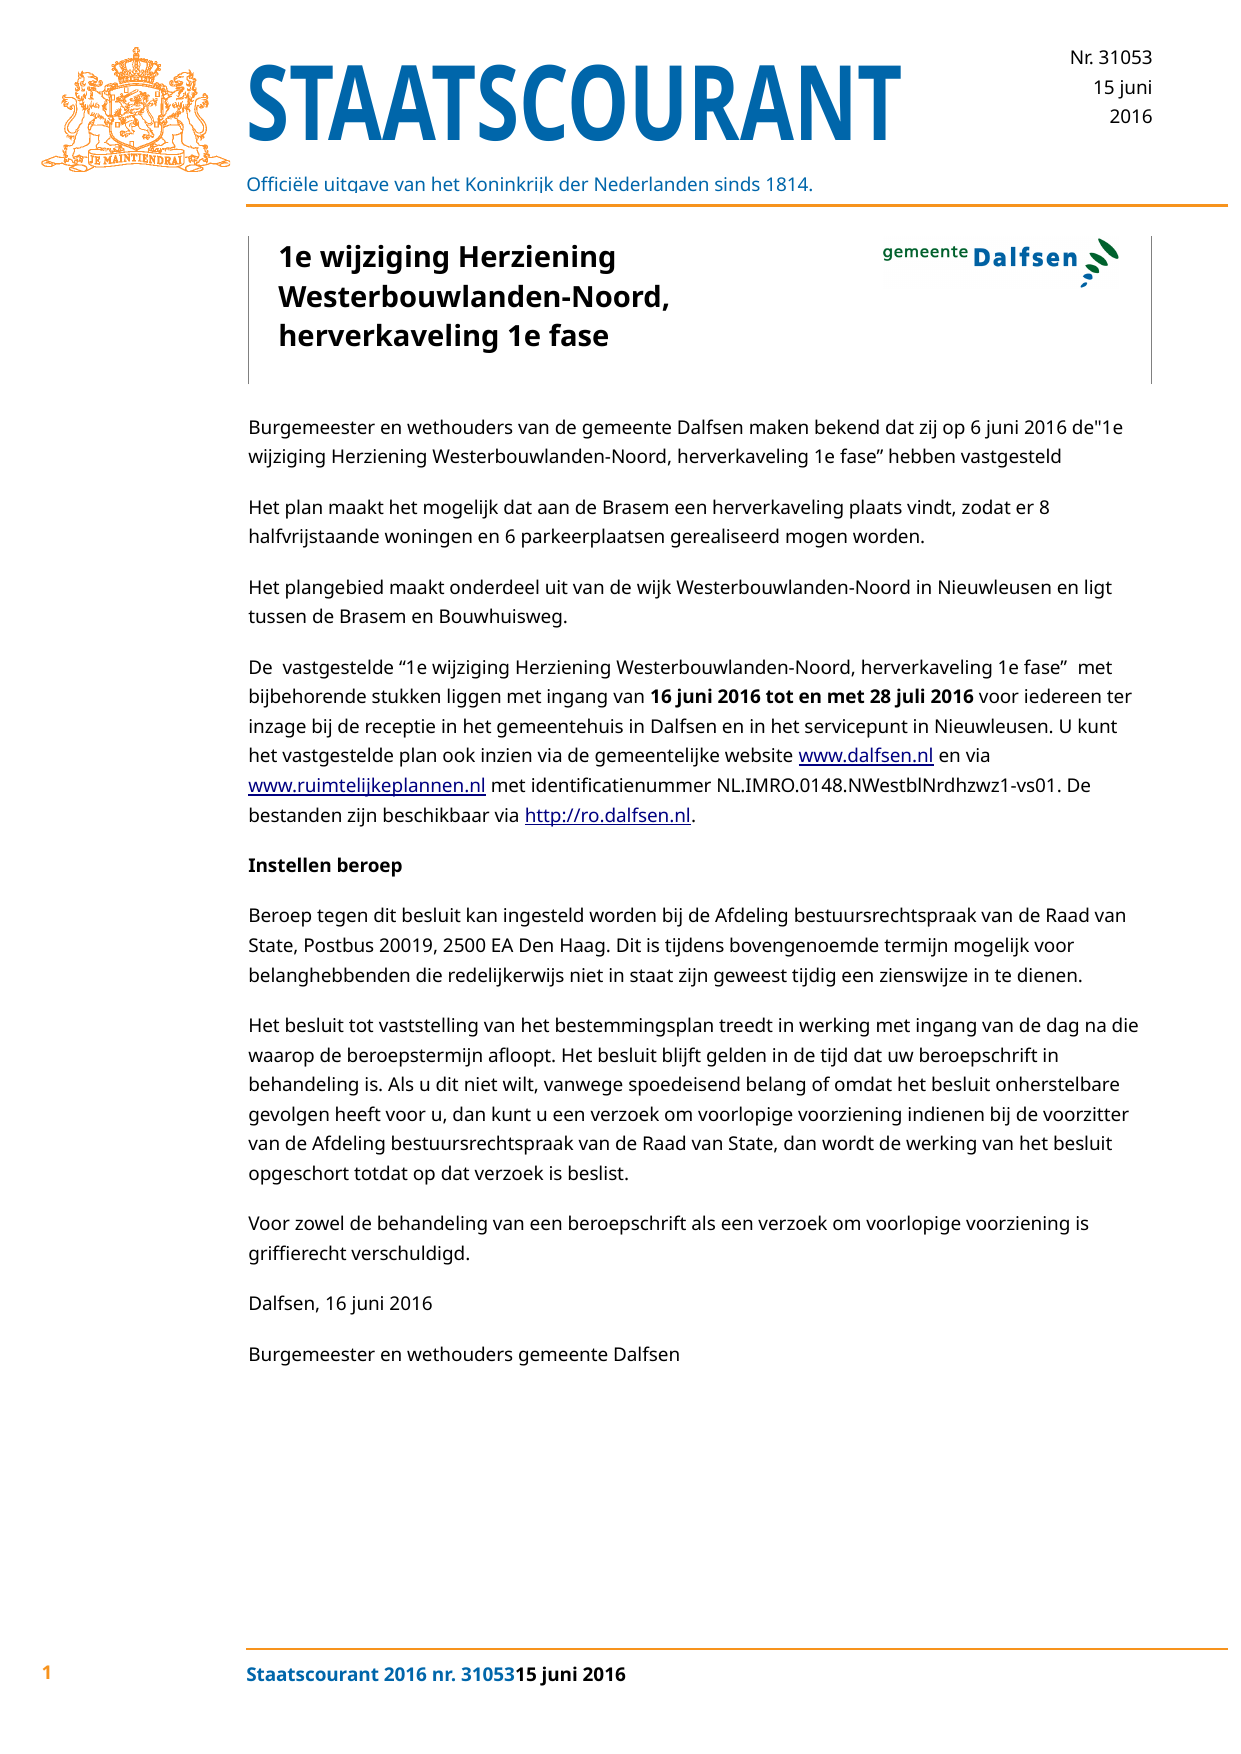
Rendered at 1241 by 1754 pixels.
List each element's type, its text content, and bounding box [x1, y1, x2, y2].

picture [882, 236, 1119, 289]
table_header 1e wijziging Herziening Westerbouwlanden-Noord, herverkaveling 1e fase [249, 236, 850, 384]
text Beroep tegen dit besluit kan ingesteld worden bij de Afdeling bestuursrechtspraak van de Raad van State, Postbus 20019, 2500 EA Den Haag. Dit is tijdens bovengenoemde termijn mogelijk voor belanghebbenden die redelijkerwijs niet in staat zijn geweest tijdig een zienswijze in te dienen. [248, 903, 1152, 988]
text Dalfsen, 16 juni 2016 [248, 1291, 1152, 1316]
text De vastgestelde “1e wijziging Herziening Westerbouwlanden-Noord, herverkaveling 1e fase” met bijbehorende stukken liggen met ingang van 16 juni 2016 tot en met 28 juli 2016 voor iedereen ter inzage bij de receptie in het gemeentehuis in Dalfsen en in het servicepunt in Nieuwleusen. U kunt het vastgestelde plan ook inzien via de gemeentelijke website www.dalfsen.nl en via www.ruimtelijkeplannen.nl met identificatienummer NL.IMRO.0148.NWestblNrdhzwz1-vs01. De bestanden zijn beschikbaar via http://ro.dalfsen.nl. [248, 654, 1152, 828]
table_header [850, 236, 1151, 384]
text Het besluit tot vaststelling van het bestemmingsplan treedt in werking met ingang van de dag na die waarop de beroepstermijn afloopt. Het besluit blijft gelden in de tijd dat uw beroepschrift in behandeling is. Als u dit niet wilt, vanwege spoedeisend belang of omdat het besluit onherstelbare gevolgen heeft voor u, dan kunt u een verzoek om voorlopige voorziening indienen bij de voorzitter van de Afdeling bestuursrechtspraak van de Raad van State, dan wordt de werking van het besluit opgeschort totdat op dat verzoek is beslist. [248, 1012, 1152, 1186]
text Het plan maakt het mogelijk dat aan de Brasem een herverkaveling plaats vindt, zodat er 8 halfvrijstaande woningen en 6 parkeerplaatsen gerealiseerd mogen worden. [248, 494, 1152, 549]
picture [41, 47, 231, 172]
text Burgemeester en wethouders gemeente Dalfsen [248, 1341, 1152, 1367]
text Voor zowel de behandeling van een beroepschrift als een verzoek om voorlopige voorziening is griffierecht verschuldigd. [248, 1211, 1152, 1266]
text Het plangebied maakt onderdeel uit van de wijk Westerbouwlanden-Noord in Nieuwleusen en ligt tussen de Brasem en Bouwhuisweg. [248, 574, 1152, 629]
text Burgemeester en wethouders van de gemeente Dalfsen maken bekend dat zij op 6 juni 2016 de"1e wijziging Herziening Westerbouwlanden-Noord, herverkaveling 1e fase” hebben vastgesteld [248, 414, 1152, 469]
text Instellen beroep [248, 852, 1152, 878]
